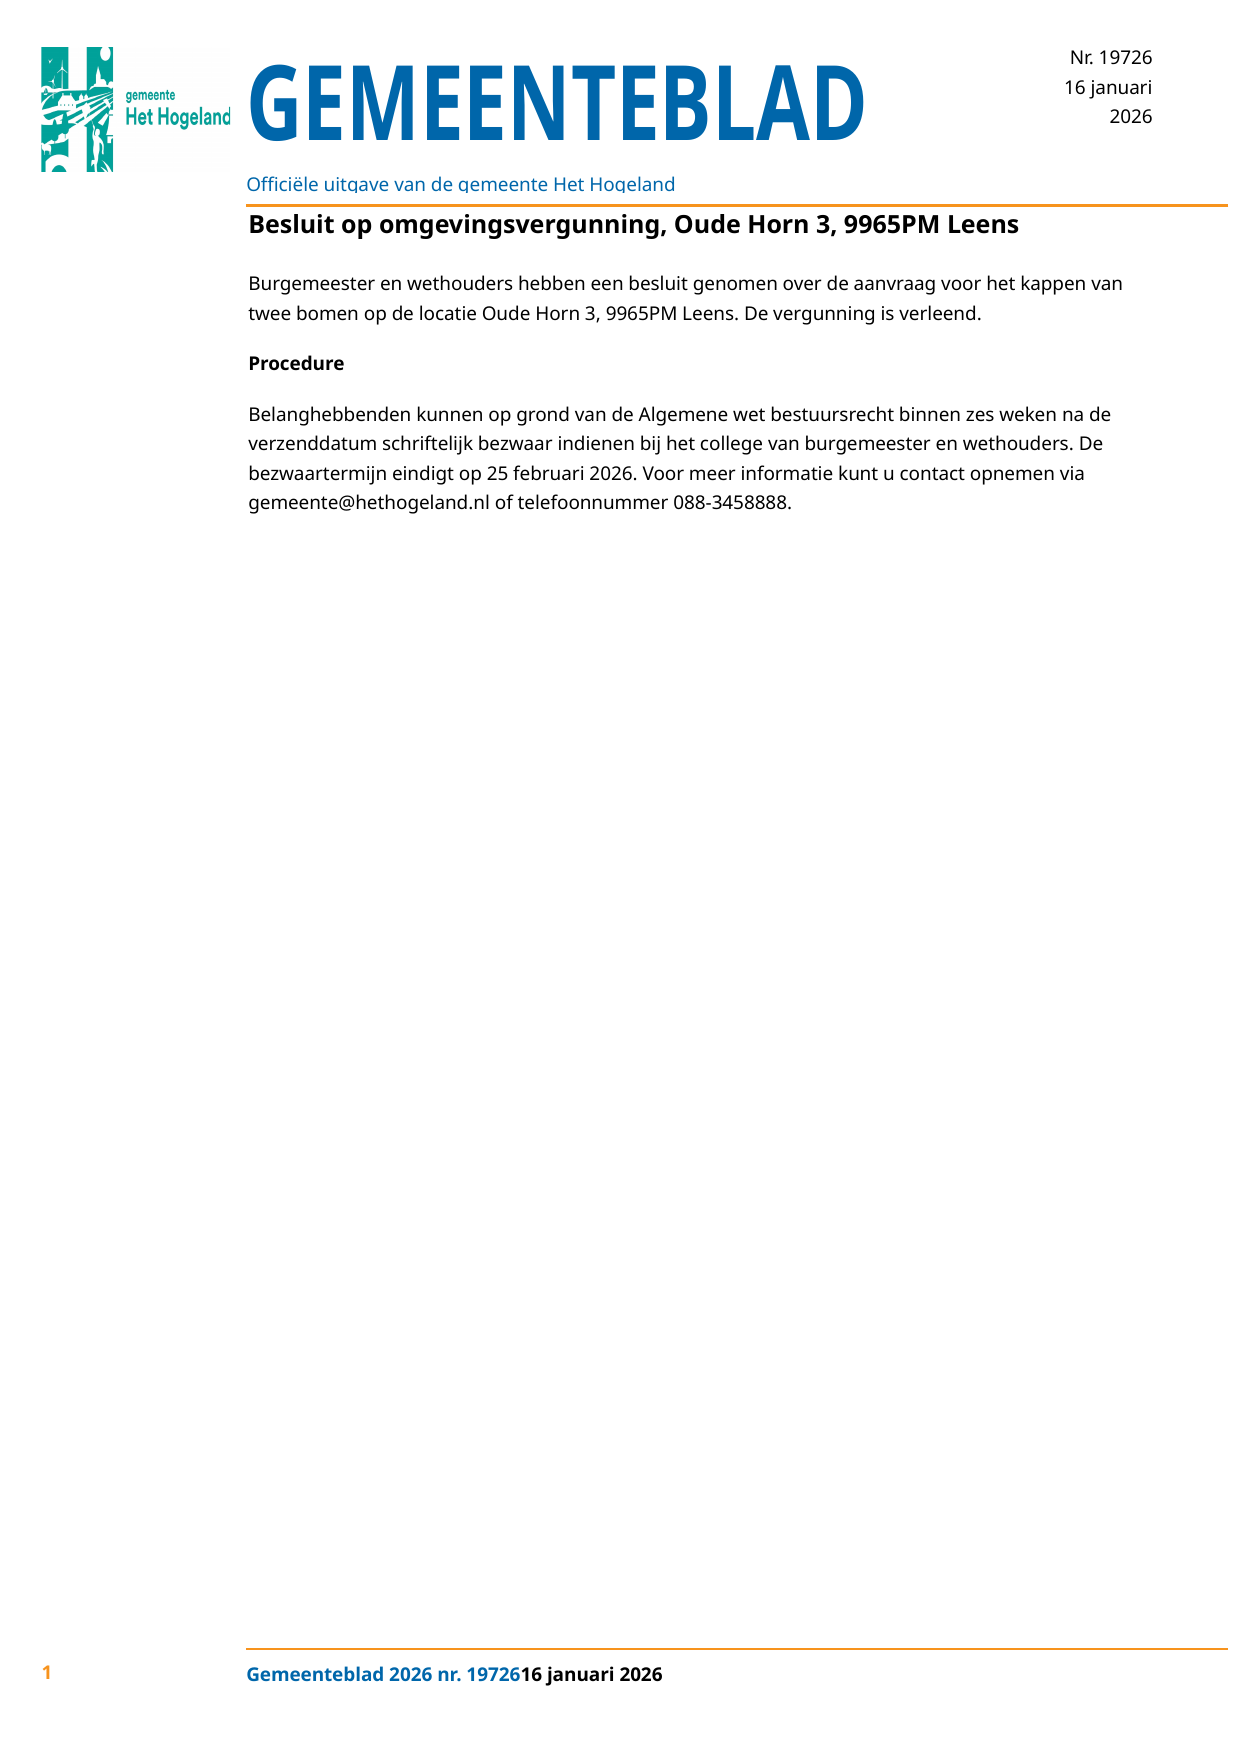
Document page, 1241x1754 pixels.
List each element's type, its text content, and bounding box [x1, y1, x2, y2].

text Belanghebbenden kunnen op grond van de Algemene wet bestuursrecht binnen zes weken na de verzenddatum schriftelijk bezwaar indienen bij het college van burgemeester en wethouders. De bezwaartermijn eindigt op 25 februari 2026. Voor meer informatie kunt u contact opnemen via gemeente@hethogeland.nl of telefoonnummer 088-3458888. [248, 401, 1152, 515]
text Besluit op omgevingsvergunning, Oude Horn 3, 9965PM Leens [248, 207, 1152, 241]
text Procedure [248, 350, 1152, 376]
picture [41, 47, 231, 172]
text Burgemeester en wethouders hebben een besluit genomen over de aanvraag voor het kappen van twee bomen op de locatie Oude Horn 3, 9965PM Leens. De vergunning is verleend. [248, 270, 1152, 326]
